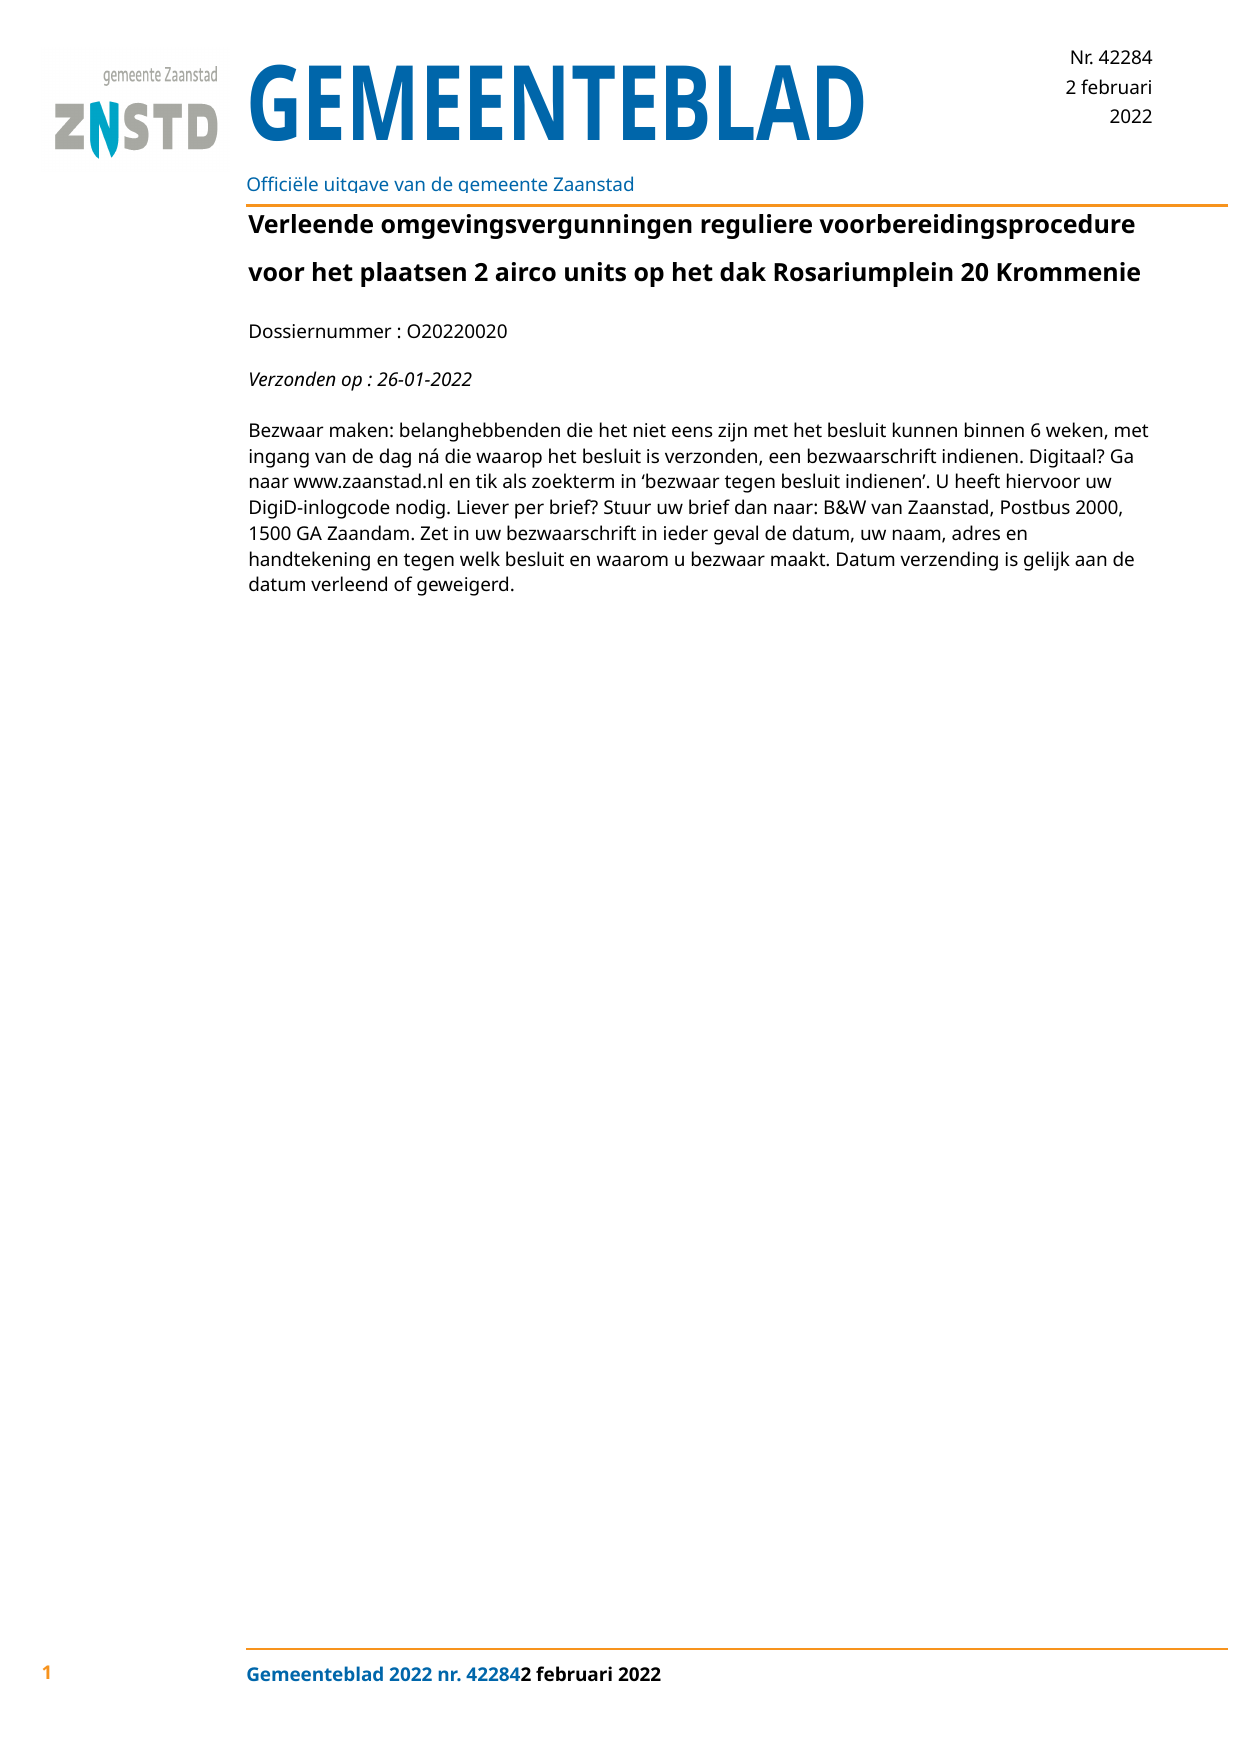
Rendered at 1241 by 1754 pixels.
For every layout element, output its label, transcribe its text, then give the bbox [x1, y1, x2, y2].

text Bezwaar maken: belanghebbenden die het niet eens zijn met het besluit kunnen binnen 6 weken, met ingang van de dag ná die waarop het besluit is verzonden, een bezwaarschrift indienen. Digitaal? Ga naar www.zaanstad.nl en tik als zoekterm in ‘bezwaar tegen besluit indienen’. U heeft hiervoor uw DigiD-inlogcode nodig. Liever per brief? Stuur uw brief dan naar: B&W van Zaanstad, Postbus 2000, 1500 GA Zaandam. Zet in uw bezwaarschrift in ieder geval de datum, uw naam, adres en handtekening en tegen welk besluit en waarom u bezwaar maakt. Datum verzending is gelijk aan de datum verleend of geweigerd. [248, 417, 1152, 597]
text Dossiernummer : O20220020 [248, 318, 1152, 344]
text Verleende omgevingsvergunningen reguliere voorbereidingsprocedure voor het plaatsen 2 airco units op het dak Rosariumplein 20 Krommenie [248, 207, 1152, 288]
text Verzonden op : 26-01-2022 [248, 366, 1152, 391]
picture [41, 47, 231, 172]
